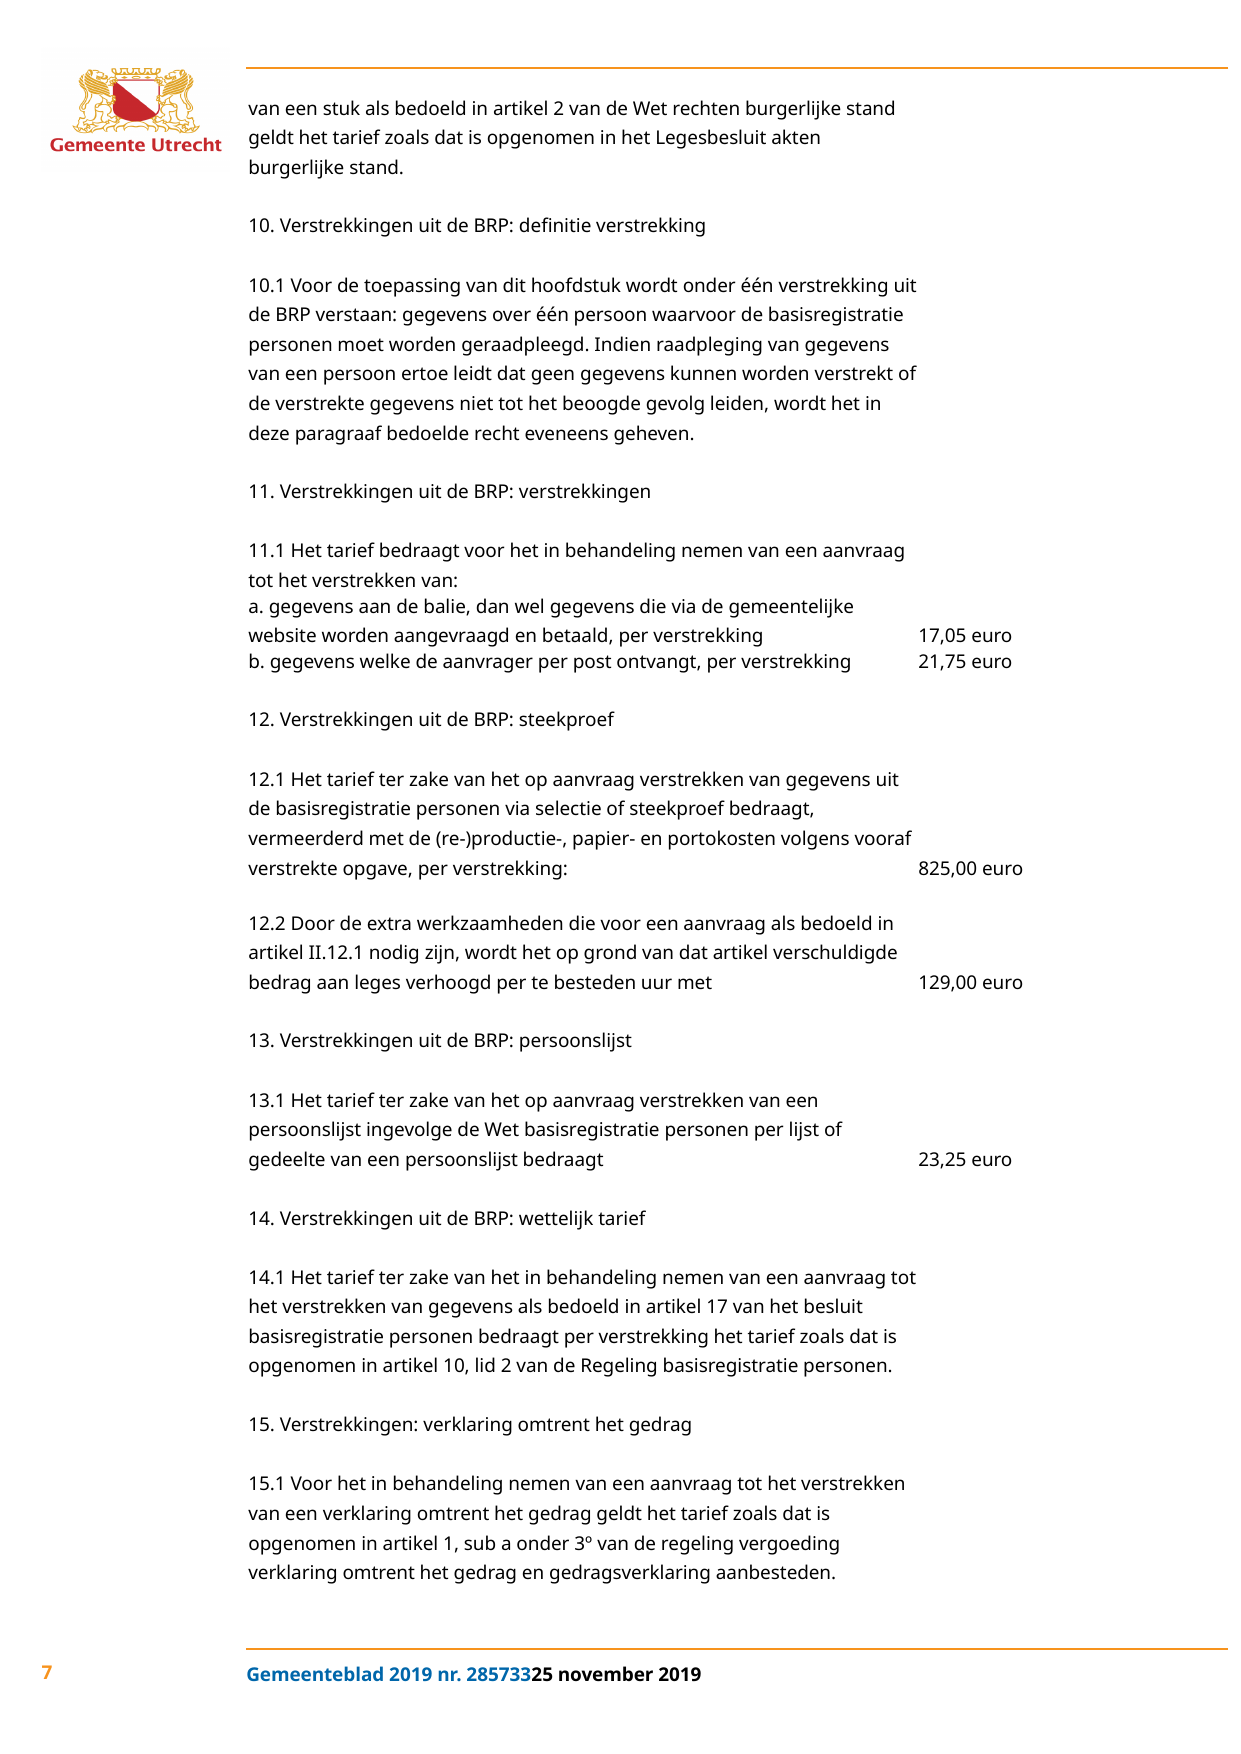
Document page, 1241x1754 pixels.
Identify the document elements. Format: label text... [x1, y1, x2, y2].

table_cell b. gegevens welke de aanvrager per post ontvangt, per verstrekking [248, 648, 918, 674]
picture [41, 47, 231, 172]
table_header [918, 1471, 1152, 1585]
table_header [918, 95, 1152, 180]
table_header 23,25 euro [918, 1087, 1152, 1172]
table_cell 12.2 Door de extra werkzaamheden die voor een aanvraag als bedoeld in artikel II.12.1 nodig zijn, wordt het op grond van dat artikel verschuldigde bedrag aan leges verhoogd per te besteden uur met [248, 910, 918, 995]
text 14. Verstrekkingen uit de BRP: wettelijk tarief [248, 1205, 1152, 1230]
table_header [918, 272, 1152, 445]
table_header 14.1 Het tarief ter zake van het in behandeling nemen van een aanvraag tot het verstrekken van gegevens als bedoeld in artikel 17 van het besluit basisregistratie personen bedraagt per verstrekking het tarief zoals dat is opgenomen in artikel 10, lid 2 van de Regeling basisregistratie personen. [248, 1264, 918, 1378]
table_header [918, 538, 1152, 593]
text 10. Verstrekkingen uit de BRP: definitie verstrekking [248, 212, 1152, 238]
table_header 13.1 Het tarief ter zake van het op aanvraag verstrekken van een persoonslijst ingevolge de Wet basisregistratie personen per lijst of gedeelte van een persoonslijst bedraagt [248, 1087, 918, 1172]
text 12. Verstrekkingen uit de BRP: steekproef [248, 707, 1152, 732]
table_header 11.1 Het tarief bedraagt voor het in behandeling nemen van een aanvraag tot het verstrekken van: [248, 538, 918, 593]
table_header 10.1 Voor de toepassing van dit hoofdstuk wordt onder één verstrekking uit de BRP verstaan: gegevens over één persoon waarvoor de basisregistratie personen moet worden geraadpleegd. Indien raadpleging van gegevens van een persoon ertoe leidt dat geen gegevens kunnen worden verstrekt of de verstrekte gegevens niet tot het beoogde gevolg leiden, wordt het in deze paragraaf bedoelde recht eveneens geheven. [248, 272, 918, 445]
table_header [918, 1264, 1152, 1378]
text 11. Verstrekkingen uit de BRP: verstrekkingen [248, 478, 1152, 504]
text 13. Verstrekkingen uit de BRP: persoonslijst [248, 1028, 1152, 1053]
table_cell 17,05 euro [918, 593, 1152, 648]
table_cell 21,75 euro [918, 648, 1152, 674]
table_header 12.1 Het tarief ter zake van het op aanvraag verstrekken van gegevens uit de basisregistratie personen via selectie of steekproef bedraagt, vermeerderd met de (re-)productie-, papier- en portokosten volgens vooraf verstrekte opgave, per verstrekking: [248, 766, 918, 910]
table_header van een stuk als bedoeld in artikel 2 van de Wet rechten burgerlijke stand geldt het tarief zoals dat is opgenomen in het Legesbesluit akten burgerlijke stand. [248, 95, 918, 180]
table_header 825,00 euro [918, 766, 1152, 910]
text 15. Verstrekkingen: verklaring omtrent het gedrag [248, 1411, 1152, 1437]
table_header 15.1 Voor het in behandeling nemen van een aanvraag tot het verstrekken van een verklaring omtrent het gedrag geldt het tarief zoals dat is opgenomen in artikel 1, sub a onder 3º van de regeling vergoeding verklaring omtrent het gedrag en gedragsverklaring aanbesteden. [248, 1471, 918, 1585]
table_cell a. gegevens aan de balie, dan wel gegevens die via de gemeentelijke website worden aangevraagd en betaald, per verstrekking [248, 593, 918, 648]
table_cell 129,00 euro [918, 910, 1152, 995]
